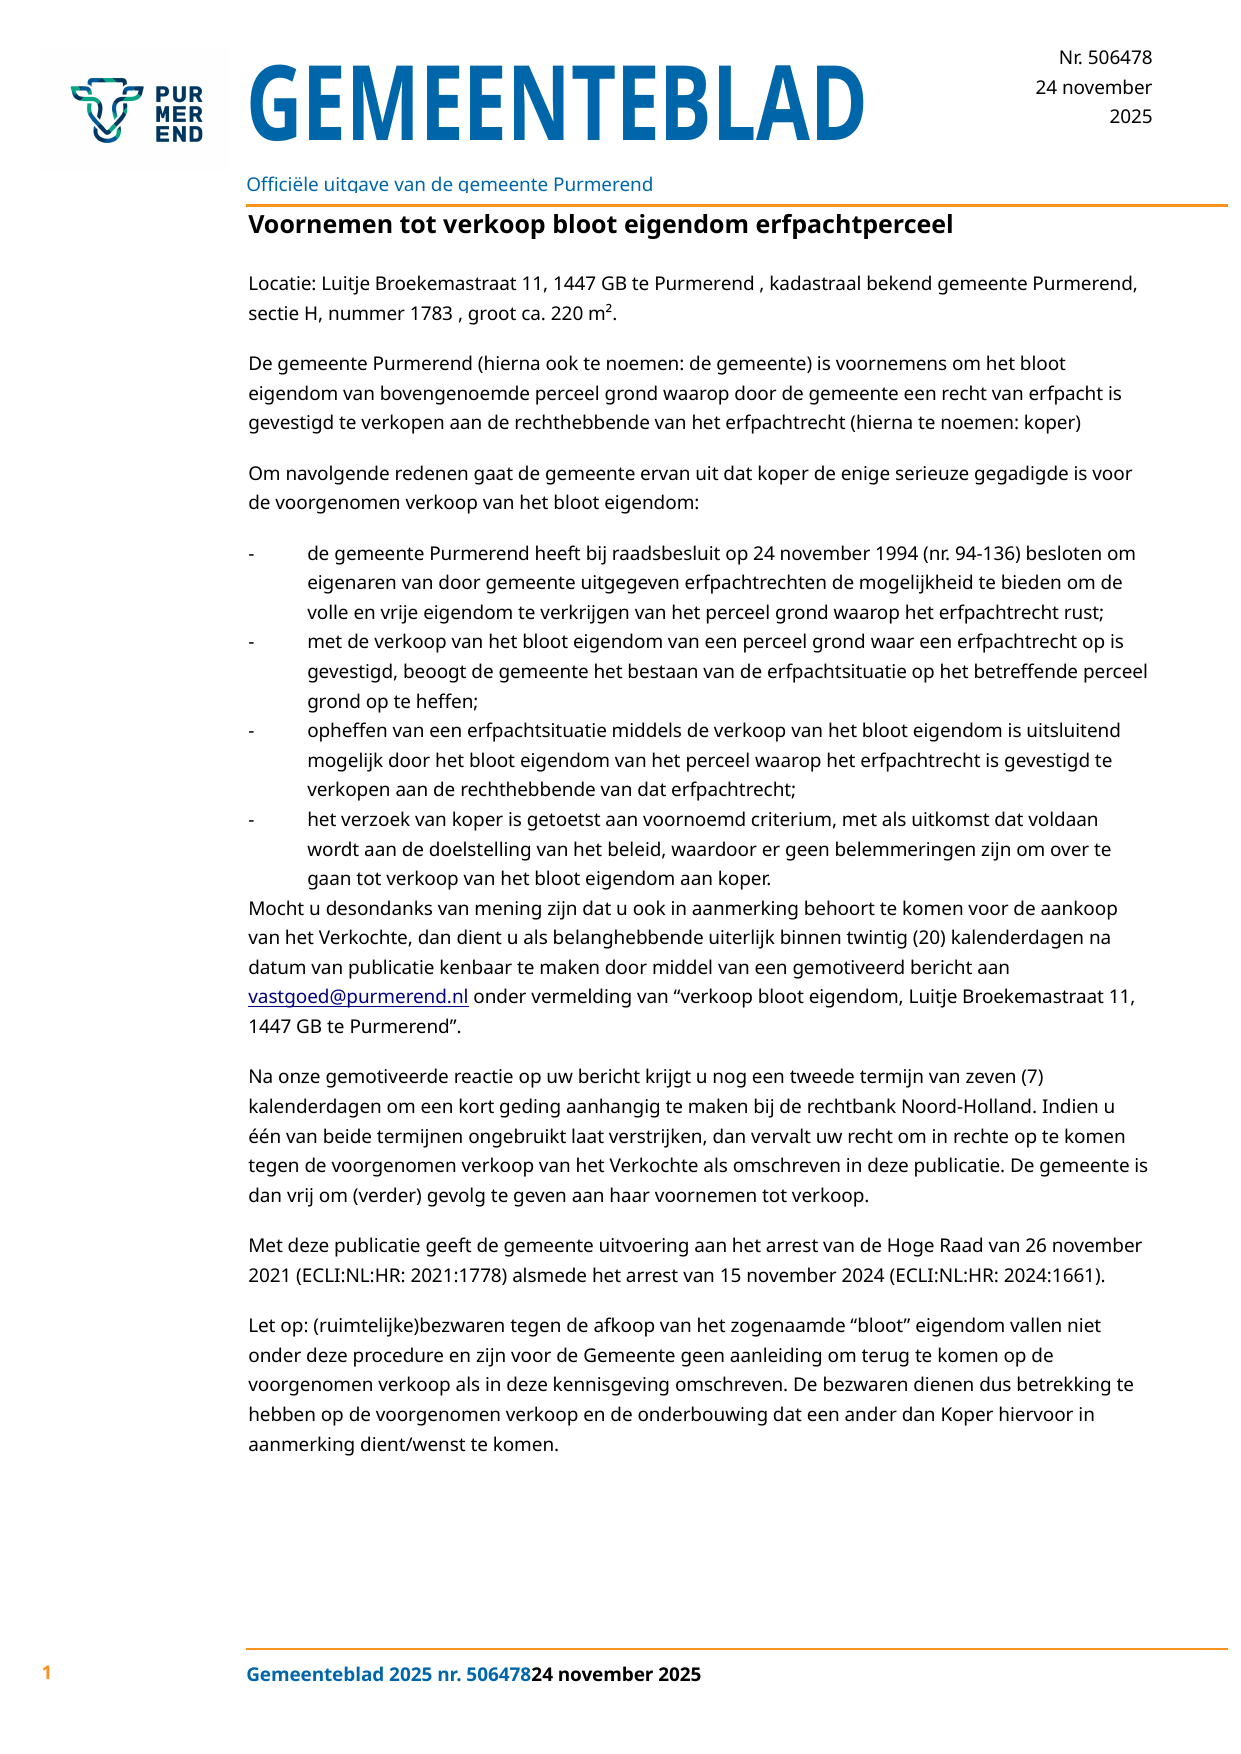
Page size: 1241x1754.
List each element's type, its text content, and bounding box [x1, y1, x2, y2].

picture [41, 47, 231, 172]
text Om navolgende redenen gaat de gemeente ervan uit dat koper de enige serieuze gegadigde is voor de voorgenomen verkoop van het bloot eigendom: [248, 460, 1152, 515]
text Locatie: Luitje Broekemastraat 11, 1447 GB te Purmerend , kadastraal bekend gemeente Purmerend, sectie H, nummer 1783 , groot ca. 220 m². [248, 270, 1152, 326]
text Let op: (ruimtelijke)bezwaren tegen de afkoop van het zogenaamde “bloot” eigendom vallen niet onder deze procedure en zijn voor de Gemeente geen aanleiding om terug te komen op de voorgenomen verkoop als in deze kennisgeving omschreven. De bezwaren dienen dus betrekking te hebben op de voorgenomen verkoop en de onderbouwing dat een ander dan Koper hiervoor in aanmerking dient/wenst te komen. [248, 1312, 1152, 1456]
text Met deze publicatie geeft de gemeente uitvoering aan het arrest van de Hoge Raad van 26 november 2021 (ECLI:NL:HR: 2021:1778) alsmede het arrest van 15 november 2024 (ECLI:NL:HR: 2024:1661). [248, 1232, 1152, 1288]
list het verzoek van koper is getoetst aan voornoemd criterium, met als uitkomst dat voldaan wordt aan de doelstelling van het beleid, waardoor er geen belemmeringen zijn om over te gaan tot verkoop van het bloot eigendom aan koper. [248, 806, 1152, 891]
text Mocht u desondanks van mening zijn dat u ook in aanmerking behoort te komen voor de aankoop van het Verkochte, dan dient u als belanghebbende uiterlijk binnen twintig (20) kalenderdagen na datum van publicatie kenbaar te maken door middel van een gemotiveerd bericht aan vastgoed@purmerend.nl onder vermelding van “verkoop bloot eigendom, Luitje Broekemastraat 11, 1447 GB te Purmerend”. [248, 895, 1152, 1039]
list met de verkoop van het bloot eigendom van een perceel grond waar een erfpachtrecht op is gevestigd, beoogt de gemeente het bestaan van de erfpachtsituatie op het betreffende perceel grond op te heffen; [248, 629, 1152, 713]
list opheffen van een erfpachtsituatie middels de verkoop van het bloot eigendom is uitsluitend mogelijk door het bloot eigendom van het perceel waarop het erfpachtrecht is gevestigd te verkopen aan de rechthebbende van dat erfpachtrecht; [248, 717, 1152, 802]
text Na onze gemotiveerde reactie op uw bericht krijgt u nog een tweede termijn van zeven (7) kalenderdagen om een kort geding aanhangig te maken bij de rechtbank Noord-Holland. Indien u één van beide termijnen ongebruikt laat verstrijken, dan vervalt uw recht om in rechte op te komen tegen de voorgenomen verkoop van het Verkochte als omschreven in deze publicatie. De gemeente is dan vrij om (verder) gevolg te geven aan haar voornemen tot verkoop. [248, 1064, 1152, 1208]
text Voornemen tot verkoop bloot eigendom erfpachtperceel [248, 207, 1152, 241]
text De gemeente Purmerend (hierna ook te noemen: de gemeente) is voornemens om het bloot eigendom van bovengenoemde perceel grond waarop door de gemeente een recht van erfpacht is gevestigd te verkopen aan de rechthebbende van het erfpachtrecht (hierna te noemen: koper) [248, 350, 1152, 435]
list de gemeente Purmerend heeft bij raadsbesluit op 24 november 1994 (nr. 94-136) besloten om eigenaren van door gemeente uitgegeven erfpachtrechten de mogelijkheid te bieden om de volle en vrije eigendom te verkrijgen van het perceel grond waarop het erfpachtrecht rust; [248, 540, 1152, 625]
